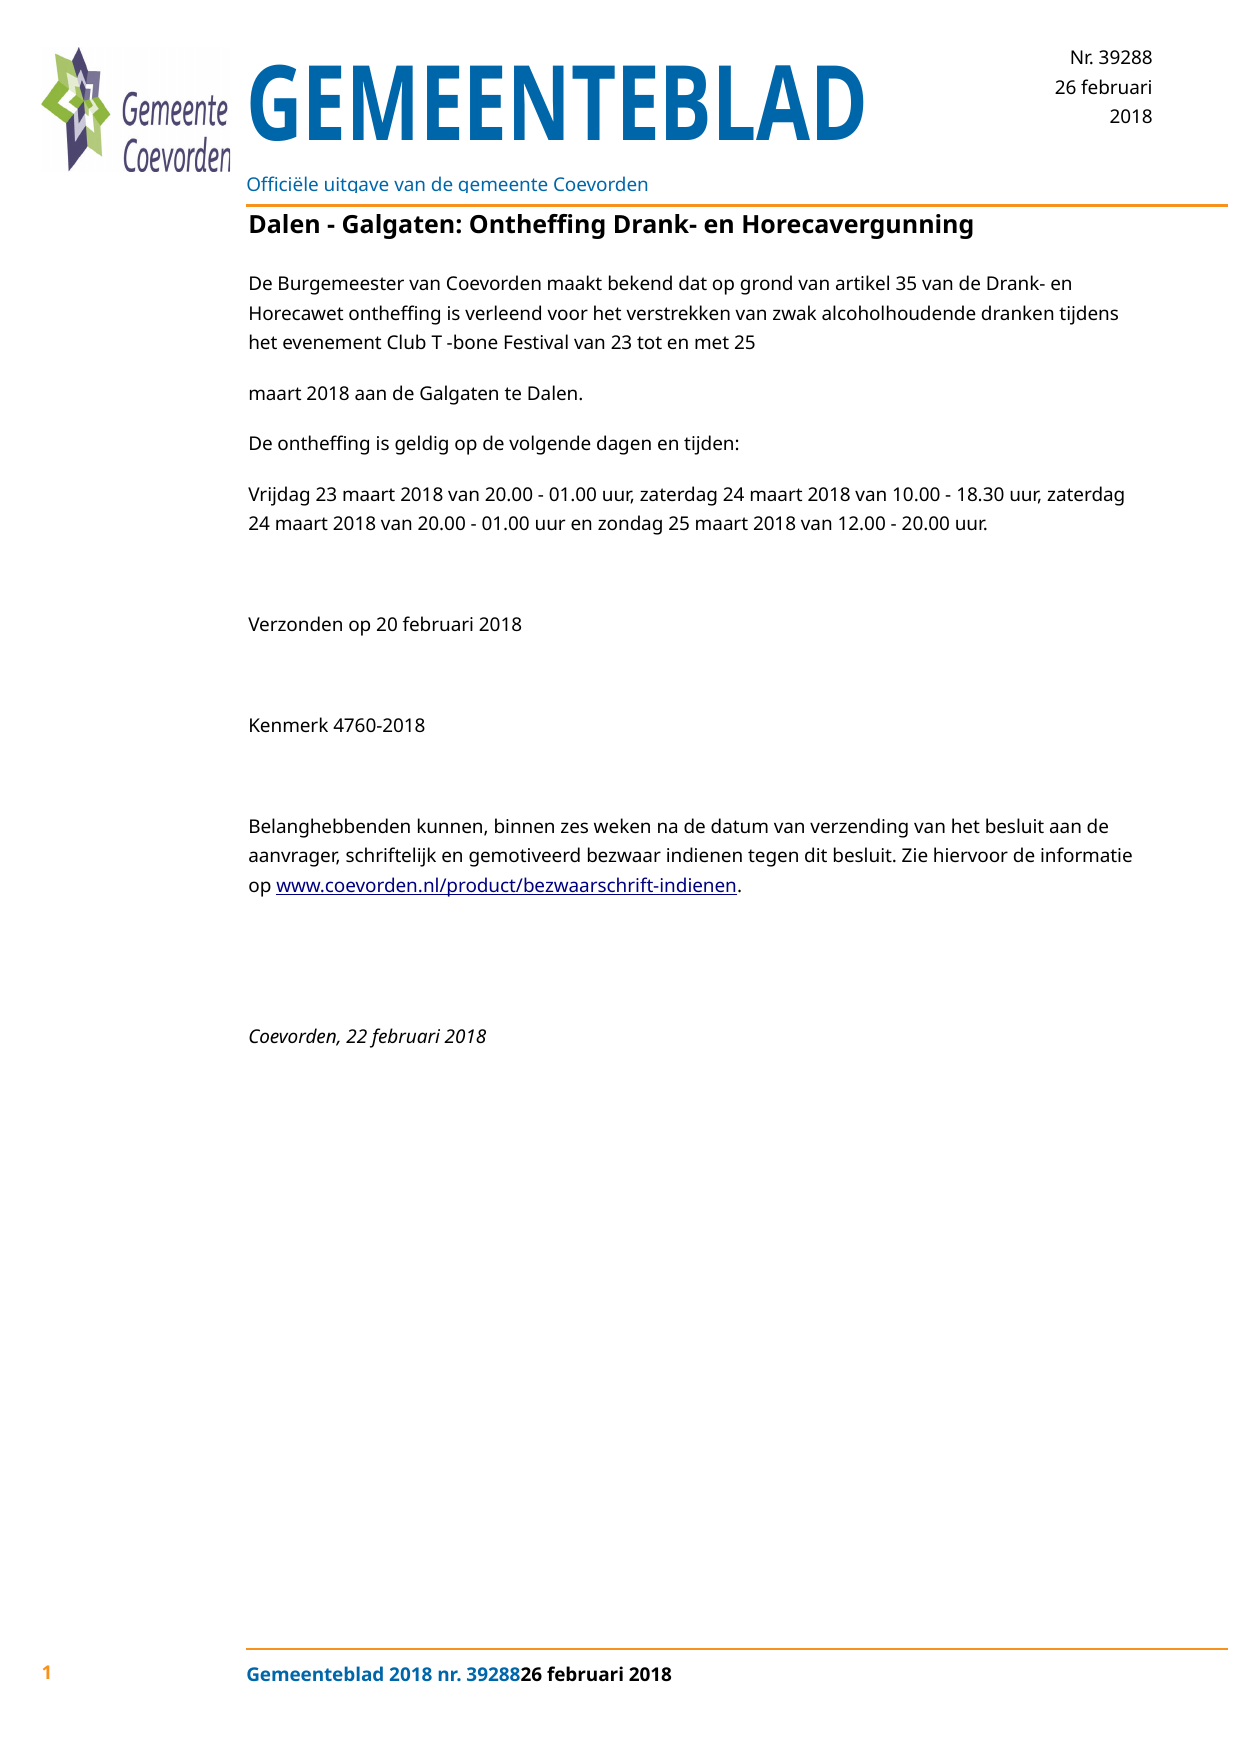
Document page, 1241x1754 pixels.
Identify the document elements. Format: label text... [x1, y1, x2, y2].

text Dalen - Galgaten: Ontheffing Drank- en Horecavergunning [248, 207, 1152, 241]
picture [41, 47, 231, 172]
text Verzonden op 20 februari 2018 [248, 611, 1152, 637]
text Kenmerk 4760-2018 [248, 712, 1152, 738]
text Belanghebbenden kunnen, binnen zes weken na de datum van verzending van het besluit aan de aanvrager, schriftelijk en gemotiveerd bezwaar indienen tegen dit besluit. Zie hiervoor de informatie op www.coevorden.nl/product/bezwaarschrift-indienen. [248, 813, 1152, 898]
text De Burgemeester van Coevorden maakt bekend dat op grond van artikel 35 van de Drank- en Horecawet ontheffing is verleend voor het verstrekken van zwak alcoholhoudende dranken tijdens het evenement Club T -bone Festival van 23 tot en met 25 [248, 270, 1152, 355]
text Vrijdag 23 maart 2018 van 20.00 - 01.00 uur, zaterdag 24 maart 2018 van 10.00 - 18.30 uur, zaterdag 24 maart 2018 van 20.00 - 01.00 uur en zondag 25 maart 2018 van 12.00 - 20.00 uur. [248, 481, 1152, 536]
text Coevorden, 22 februari 2018 [248, 1023, 1152, 1049]
text maart 2018 aan de Galgaten te Dalen. [248, 380, 1152, 406]
text De ontheffing is geldig op de volgende dagen en tijden: [248, 430, 1152, 456]
